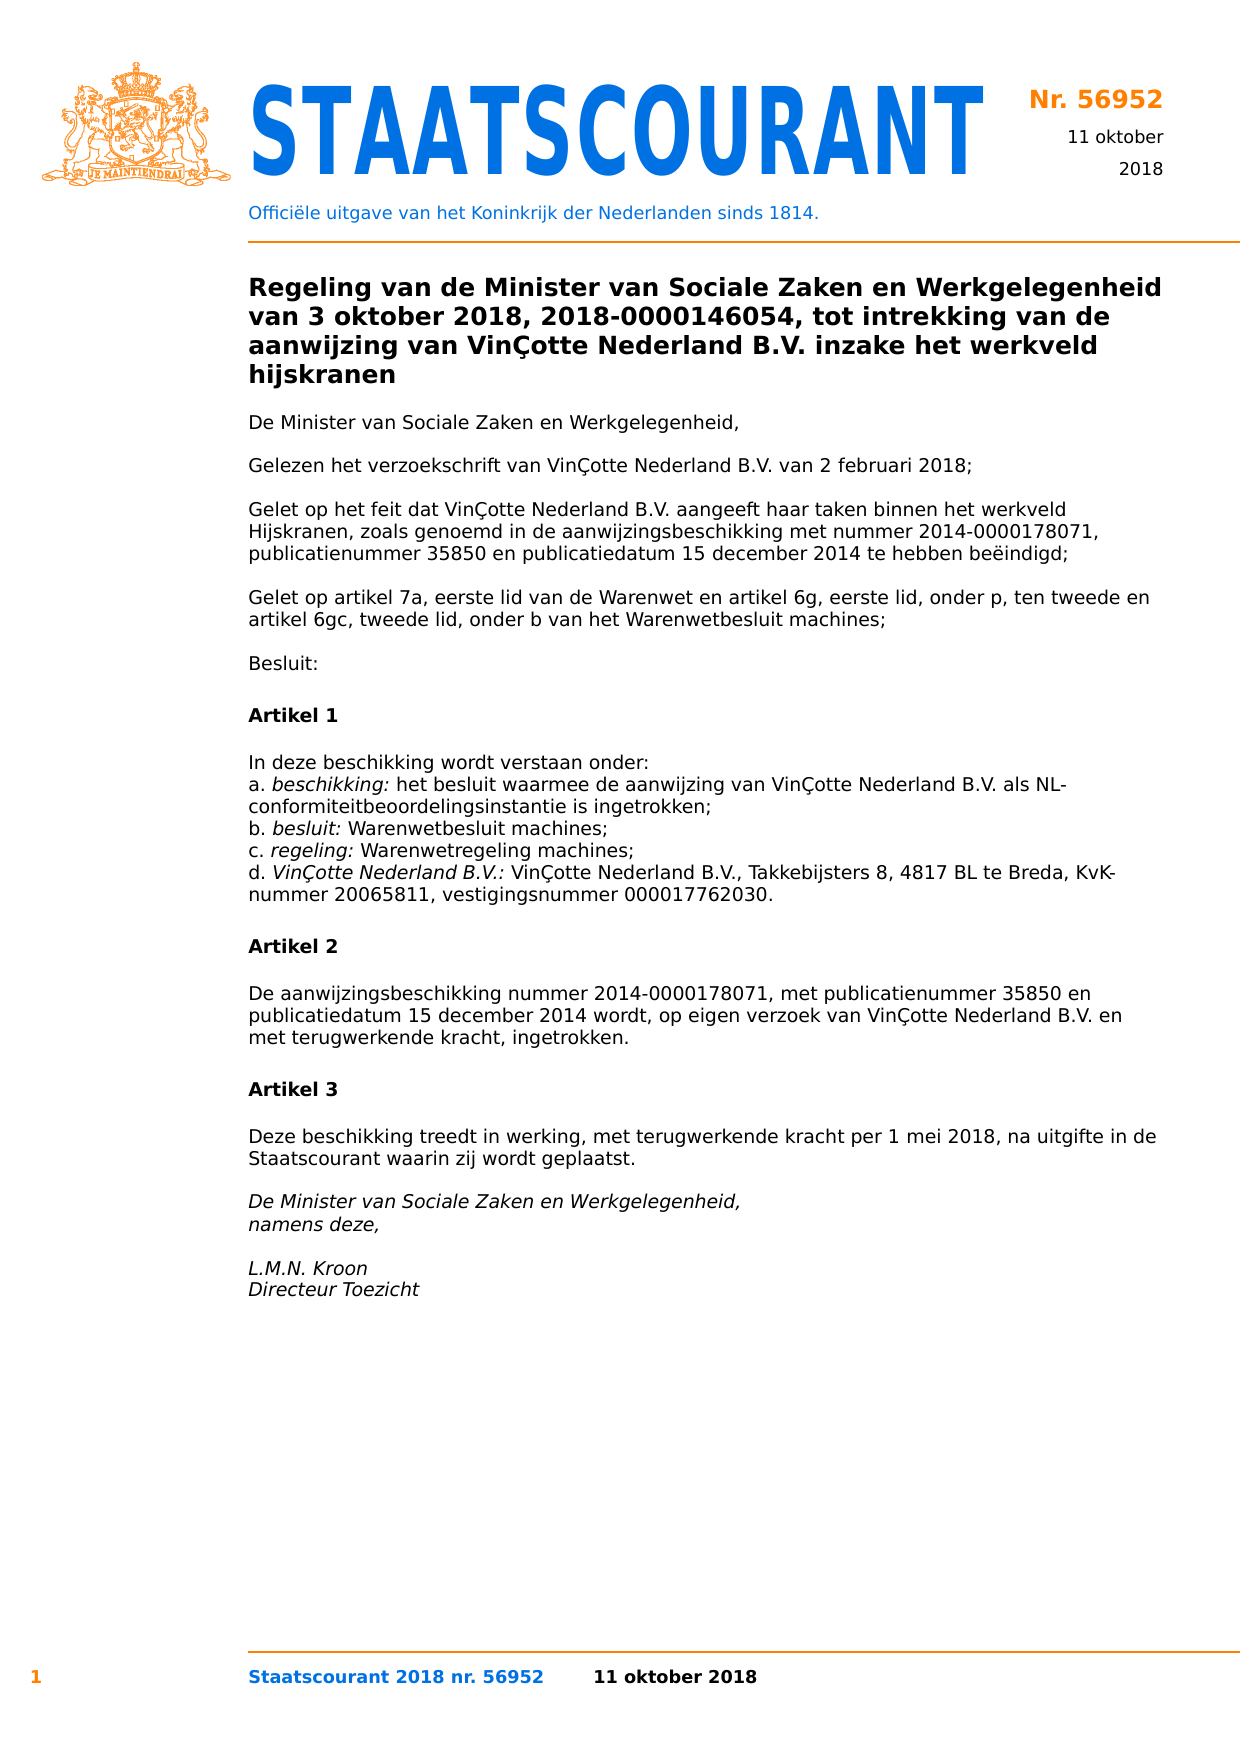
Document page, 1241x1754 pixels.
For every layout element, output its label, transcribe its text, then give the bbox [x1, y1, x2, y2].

text a. beschikking: het besluit waarmee de aanwijzing van VinÇotte Nederland B.V. als NL-conformiteitbeoordelingsinstantie is ingetrokken; [248, 774, 1163, 818]
text d. VinÇotte Nederland B.V.: VinÇotte Nederland B.V., Takkebijsters 8, 4817 BL te Breda, KvK-nummer 20065811, vestigingsnummer 000017762030. [248, 862, 1163, 906]
subtitle Regeling van de Minister van Sociale Zaken en Werkgelegenheid van 3 oktober 2018, 2018-0000146054, tot intrekking van de aanwijzing van VinÇotte Nederland B.V. inzake het werkveld hijskranen [248, 273, 1163, 390]
table_header STAATSCOURANT [248, 62, 998, 203]
table_cell 2018 [998, 153, 1240, 203]
table_cell Officiële uitgave van het Koninkrijk der Nederlanden sinds 1814. [248, 203, 1240, 241]
subtitle Artikel 3 [248, 1079, 1163, 1101]
picture [41, 62, 231, 186]
subtitle Artikel 1 [248, 705, 1163, 727]
text Gelezen het verzoekschrift van VinÇotte Nederland B.V. van 2 februari 2018; [248, 455, 1163, 477]
subtitle Artikel 2 [248, 936, 1163, 958]
text De Minister van Sociale Zaken en Werkgelegenheid, namens deze, L.M.N. Kroon Directeur Toezicht [248, 1191, 1163, 1301]
text c. regeling: Warenwetregeling machines; [248, 840, 1163, 862]
text Besluit: [248, 653, 1163, 675]
table_cell 11 oktober [998, 121, 1240, 153]
text b. besluit: Warenwetbesluit machines; [248, 818, 1163, 840]
text Deze beschikking treedt in werking, met terugwerkende kracht per 1 mei 2018, na uitgifte in de Staatscourant waarin zij wordt geplaatst. [248, 1126, 1163, 1169]
table_header Nr. 56952 [998, 62, 1240, 121]
text Gelet op het feit dat VinÇotte Nederland B.V. aangeeft haar taken binnen het werkveld Hijskranen, zoals genoemd in de aanwijzingsbeschikking met nummer 2014-0000178071, publicatienummer 35850 en publicatiedatum 15 december 2014 te hebben beëindigd; [248, 499, 1163, 565]
text De Minister van Sociale Zaken en Werkgelegenheid, [248, 412, 1163, 433]
text In deze beschikking wordt verstaan onder: [248, 752, 1163, 774]
table_header [25, 62, 248, 241]
text De aanwijzingsbeschikking nummer 2014-0000178071, met publicatienummer 35850 en publicatiedatum 15 december 2014 wordt, op eigen verzoek van VinÇotte Nederland B.V. en met terugwerkende kracht, ingetrokken. [248, 983, 1163, 1049]
text Gelet op artikel 7a, eerste lid van de Warenwet en artikel 6g, eerste lid, onder p, ten tweede en artikel 6gc, tweede lid, onder b van het Warenwetbesluit machines; [248, 587, 1163, 631]
